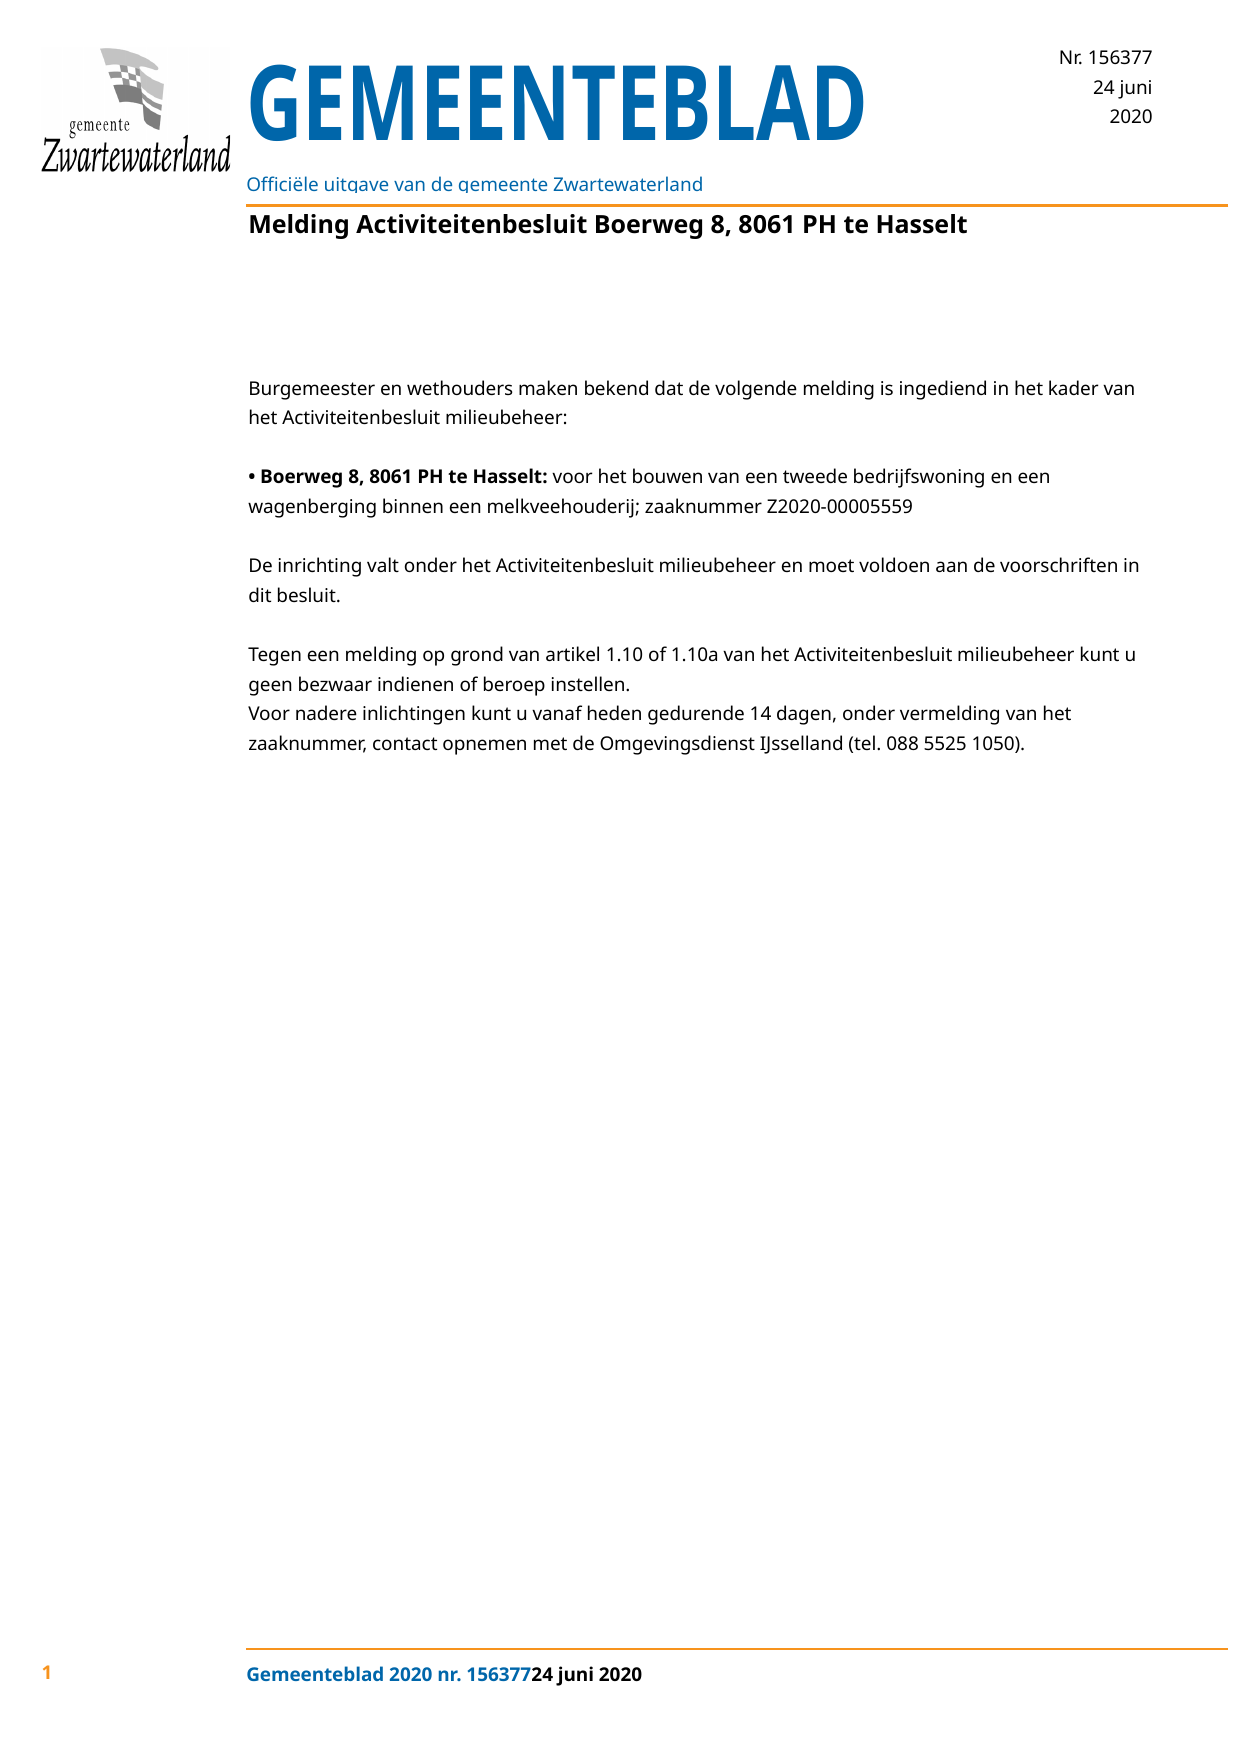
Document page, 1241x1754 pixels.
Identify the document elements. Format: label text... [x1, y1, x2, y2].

text • Boerweg 8, 8061 PH te Hasselt: voor het bouwen van een tweede bedrijfswoning en een wagenberging binnen een melkveehouderij; zaaknummer Z2020-00005559 [248, 464, 1152, 519]
text De inrichting valt onder het Activiteitenbesluit milieubeheer en moet voldoen aan de voorschriften in dit besluit. [248, 552, 1152, 608]
picture [41, 47, 231, 172]
text Burgemeester en wethouders maken bekend dat de volgende melding is ingediend in het kader van het Activiteitenbesluit milieubeheer: [248, 375, 1152, 430]
text Melding Activiteitenbesluit Boerweg 8, 8061 PH te Hasselt [248, 207, 1152, 241]
text Voor nadere inlichtingen kunt u vanaf heden gedurende 14 dagen, onder vermelding van het zaaknummer, contact opnemen met de Omgevingsdienst IJsselland (tel. 088 5525 1050). [248, 700, 1152, 756]
text Tegen een melding op grond van artikel 1.10 of 1.10a van het Activiteitenbesluit milieubeheer kunt u geen bezwaar indienen of beroep instellen. [248, 641, 1152, 696]
